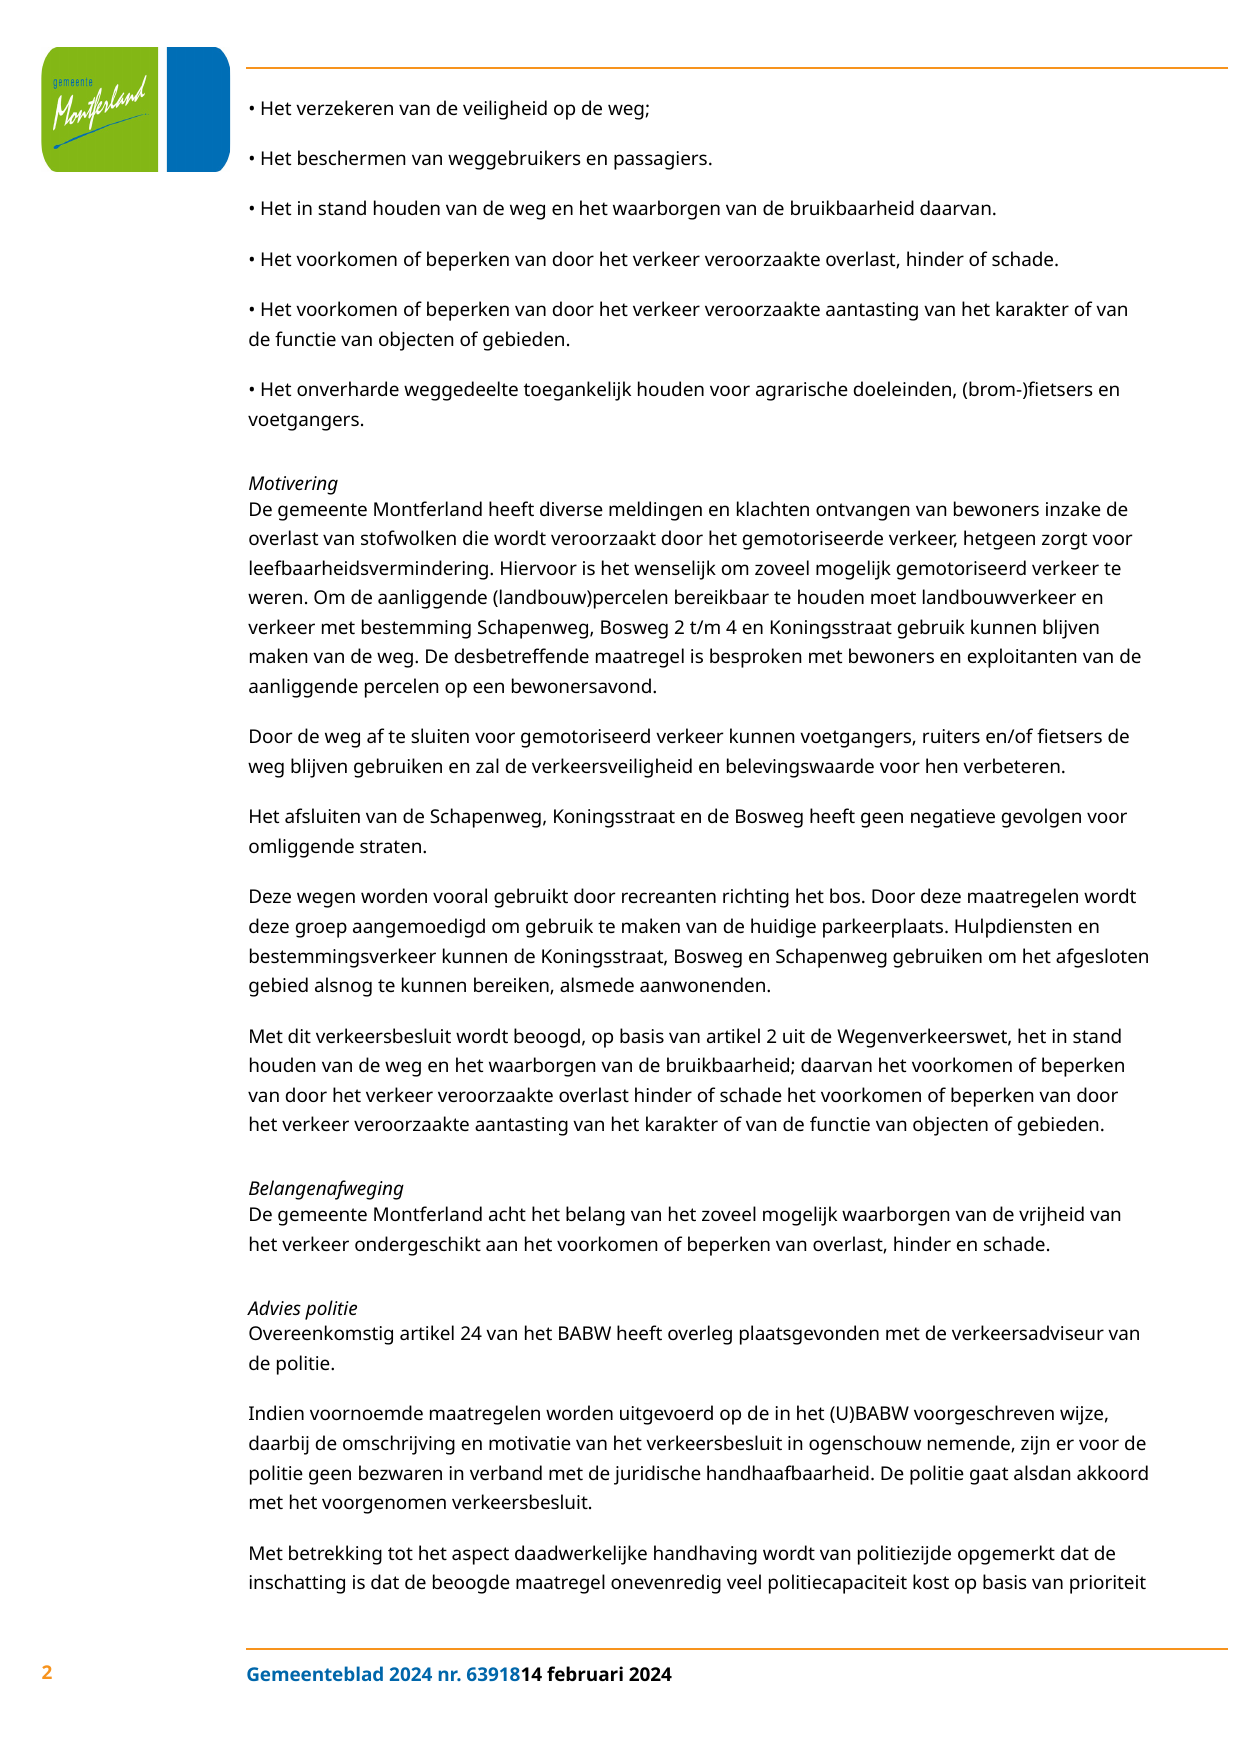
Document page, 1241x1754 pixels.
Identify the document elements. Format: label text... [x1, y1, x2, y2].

text • Het in stand houden van de weg en het waarborgen van de bruikbaarheid daarvan. [248, 196, 1152, 221]
text Door de weg af te sluiten voor gemotoriseerd verkeer kunnen voetgangers, ruiters en/of fietsers de weg blijven gebruiken en zal de verkeersveiligheid en belevingswaarde voor hen verbeteren. [248, 724, 1152, 779]
text De gemeente Montferland heeft diverse meldingen en klachten ontvangen van bewoners inzake de overlast van stofwolken die wordt veroorzaakt door het gemotoriseerde verkeer, hetgeen zorgt voor leefbaarheidsvermindering. Hiervoor is het wenselijk om zoveel mogelijk gemotoriseerd verkeer te weren. Om de aanliggende (landbouw)percelen bereikbaar te houden moet landbouwverkeer en verkeer met bestemming Schapenweg, Bosweg 2 t/m 4 en Koningsstraat gebruik kunnen blijven maken van de weg. De desbetreffende maatregel is besproken met bewoners en exploitanten van de aanliggende percelen op een bewonersavond. [248, 496, 1152, 699]
text Belangenafweging [248, 1176, 1152, 1201]
picture [41, 47, 231, 172]
text • Het verzekeren van de veiligheid op de weg; [248, 95, 1152, 121]
text • Het voorkomen of beperken van door het verkeer veroorzaakte aantasting van het karakter of van de functie van objecten of gebieden. [248, 296, 1152, 352]
text Met betrekking tot het aspect daadwerkelijke handhaving wordt van politiezijde opgemerkt dat de inschatting is dat de beoogde maatregel onevenredig veel politiecapaciteit kost op basis van prioriteit [248, 1540, 1152, 1595]
text De gemeente Montferland acht het belang van het zoveel mogelijk waarborgen van de vrijheid van het verkeer ondergeschikt aan het voorkomen of beperken van overlast, hinder en schade. [248, 1201, 1152, 1257]
text Het afsluiten van de Schapenweg, Koningsstraat en de Bosweg heeft geen negatieve gevolgen voor omliggende straten. [248, 804, 1152, 859]
text Met dit verkeersbesluit wordt beoogd, op basis van artikel 2 uit de Wegenverkeerswet, het in stand houden van de weg en het waarborgen van de bruikbaarheid; daarvan het voorkomen of beperken van door het verkeer veroorzaakte overlast hinder of schade het voorkomen of beperken van door het verkeer veroorzaakte aantasting van het karakter of van de functie van objecten of gebieden. [248, 1023, 1152, 1137]
text Indien voornoemde maatregelen worden uitgevoerd op de in het (U)BABW voorgeschreven wijze, daarbij de omschrijving en motivatie van het verkeersbesluit in ogenschouw nemende, zijn er voor de politie geen bezwaren in verband met de juridische handhaafbaarheid. De politie gaat alsdan akkoord met het voorgenomen verkeersbesluit. [248, 1401, 1152, 1515]
text Deze wegen worden vooral gebruikt door recreanten richting het bos. Door deze maatregelen wordt deze groep aangemoedigd om gebruik te maken van de huidige parkeerplaats. Hulpdiensten en bestemmingsverkeer kunnen de Koningsstraat, Bosweg en Schapenweg gebruiken om het afgesloten gebied alsnog te kunnen bereiken, alsmede aanwonenden. [248, 884, 1152, 998]
text Overeenkomstig artikel 24 van het BABW heeft overleg plaatsgevonden met de verkeersadviseur van de politie. [248, 1321, 1152, 1376]
text Motivering [248, 470, 1152, 496]
text • Het beschermen van weggebruikers en passagiers. [248, 145, 1152, 171]
text • Het onverharde weggedeelte toegankelijk houden voor agrarische doeleinden, (brom-)fietsers en voetgangers. [248, 376, 1152, 432]
text Advies politie [248, 1295, 1152, 1321]
text • Het voorkomen of beperken van door het verkeer veroorzaakte overlast, hinder of schade. [248, 246, 1152, 272]
